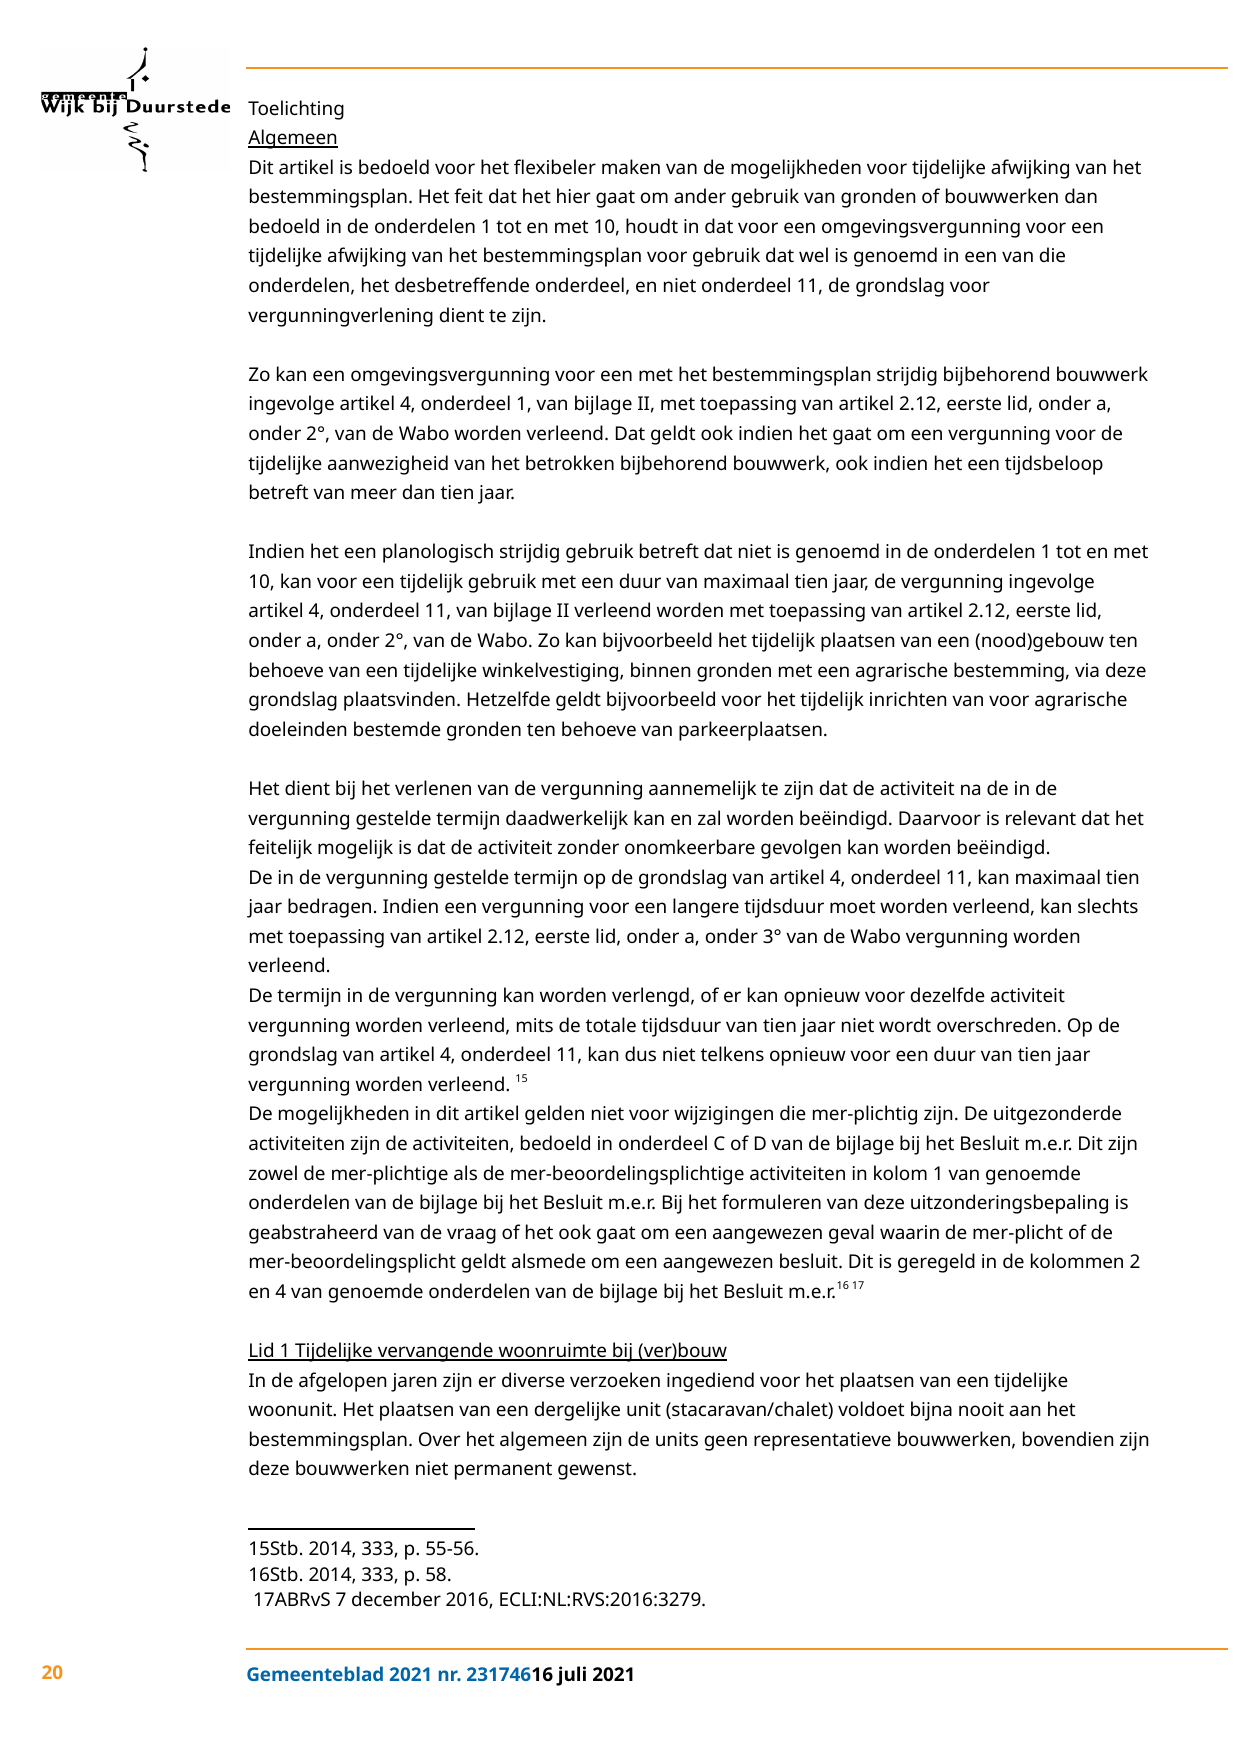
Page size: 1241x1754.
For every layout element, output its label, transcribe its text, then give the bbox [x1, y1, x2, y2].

text De in de vergunning gestelde termijn op de grondslag van artikel 4, onderdeel 11, kan maximaal tien jaar bedragen. Indien een vergunning voor een langere tijdsduur moet worden verleend, kan slechts met toepassing van artikel 2.12, eerste lid, onder a, onder 3° van de Wabo vergunning worden verleend. [248, 864, 1152, 978]
text Zo kan een omgevingsvergunning voor een met het bestemmingsplan strijdig bijbehorend bouwwerk ingevolge artikel 4, onderdeel 1, van bijlage II, met toepassing van artikel 2.12, eerste lid, onder a, onder 2°, van de Wabo worden verleend. Dat geldt ook indien het gaat om een vergunning voor de tijdelijke aanwezigheid van het betrokken bijbehorend bouwwerk, ook indien het een tijdsbeloop betreft van meer dan tien jaar. [248, 361, 1152, 505]
text Indien het een planologisch strijdig gebruik betreft dat niet is genoemd in de onderdelen 1 tot en met 10, kan voor een tijdelijk gebruik met een duur van maximaal tien jaar, de vergunning ingevolge artikel 4, onderdeel 11, van bijlage II verleend worden met toepassing van artikel 2.12, eerste lid, onder a, onder 2°, van de Wabo. Zo kan bijvoorbeeld het tijdelijk plaatsen van een (nood)gebouw ten behoeve van een tijdelijke winkelvestiging, binnen gronden met een agrarische bestemming, via deze grondslag plaatsvinden. Hetzelfde geldt bijvoorbeeld voor het tijdelijk inrichten van voor agrarische doeleinden bestemde gronden ten behoeve van parkeerplaatsen. [248, 538, 1152, 742]
text In de afgelopen jaren zijn er diverse verzoeken ingediend voor het plaatsen van een tijdelijke woonunit. Het plaatsen van een dergelijke unit (stacaravan/chalet) voldoet bijna nooit aan het bestemmingsplan. Over het algemeen zijn de units geen representatieve bouwwerken, bovendien zijn deze bouwwerken niet permanent gewenst. [248, 1367, 1152, 1481]
text De mogelijkheden in dit artikel gelden niet voor wijzigingen die mer-plichtig zijn. De uitgezonderde activiteiten zijn de activiteiten, bedoeld in onderdeel C of D van de bijlage bij het Besluit m.e.r. Dit zijn zowel de mer-plichtige als de mer-beoordelingsplichtige activiteiten in kolom 1 van genoemde onderdelen van de bijlage bij het Besluit m.e.r. Bij het formuleren van deze uitzonderingsbepaling is geabstraheerd van de vraag of het ook gaat om een aangewezen geval waarin de mer-plicht of de mer-beoordelingsplicht geldt alsmede om een aangewezen besluit. Dit is geregeld in de kolommen 2 en 4 van genoemde onderdelen van de bijlage bij het Besluit m.e.r. [248, 1101, 1152, 1304]
text Het dient bij het verlenen van de vergunning aannemelijk te zijn dat de activiteit na de in de vergunning gestelde termijn daadwerkelijk kan en zal worden beëindigd. Daarvoor is relevant dat het feitelijk mogelijk is dat de activiteit zonder onomkeerbare gevolgen kan worden beëindigd. [248, 775, 1152, 860]
text ABRvS 7 december 2016, ECLI:NL:RVS:2016:3279. [248, 1586, 1152, 1612]
text Stb. 2014, 333, p. 55-56. [248, 1535, 1152, 1561]
text De termijn in de vergunning kan worden verlengd, of er kan opnieuw voor dezelfde activiteit vergunning worden verleend, mits de totale tijdsduur van tien jaar niet wordt overschreden. Op de grondslag van artikel 4, onderdeel 11, kan dus niet telkens opnieuw voor een duur van tien jaar vergunning worden verleend. [248, 982, 1152, 1097]
text Algemeen [248, 124, 1152, 150]
text Toelichting [248, 95, 1152, 121]
picture [41, 47, 231, 172]
text Lid 1 Tijdelijke vervangende woonruimte bij (ver)bouw [248, 1337, 1152, 1363]
text Stb. 2014, 333, p. 58. [248, 1561, 1152, 1586]
text Dit artikel is bedoeld voor het flexibeler maken van de mogelijkheden voor tijdelijke afwijking van het bestemmingsplan. Het feit dat het hier gaat om ander gebruik van gronden of bouwwerken dan bedoeld in de onderdelen 1 tot en met 10, houdt in dat voor een omgevingsvergunning voor een tijdelijke afwijking van het bestemmingsplan voor gebruik dat wel is genoemd in een van die onderdelen, het desbetreffende onderdeel, en niet onderdeel 11, de grondslag voor vergunningverlening dient te zijn. [248, 154, 1152, 328]
